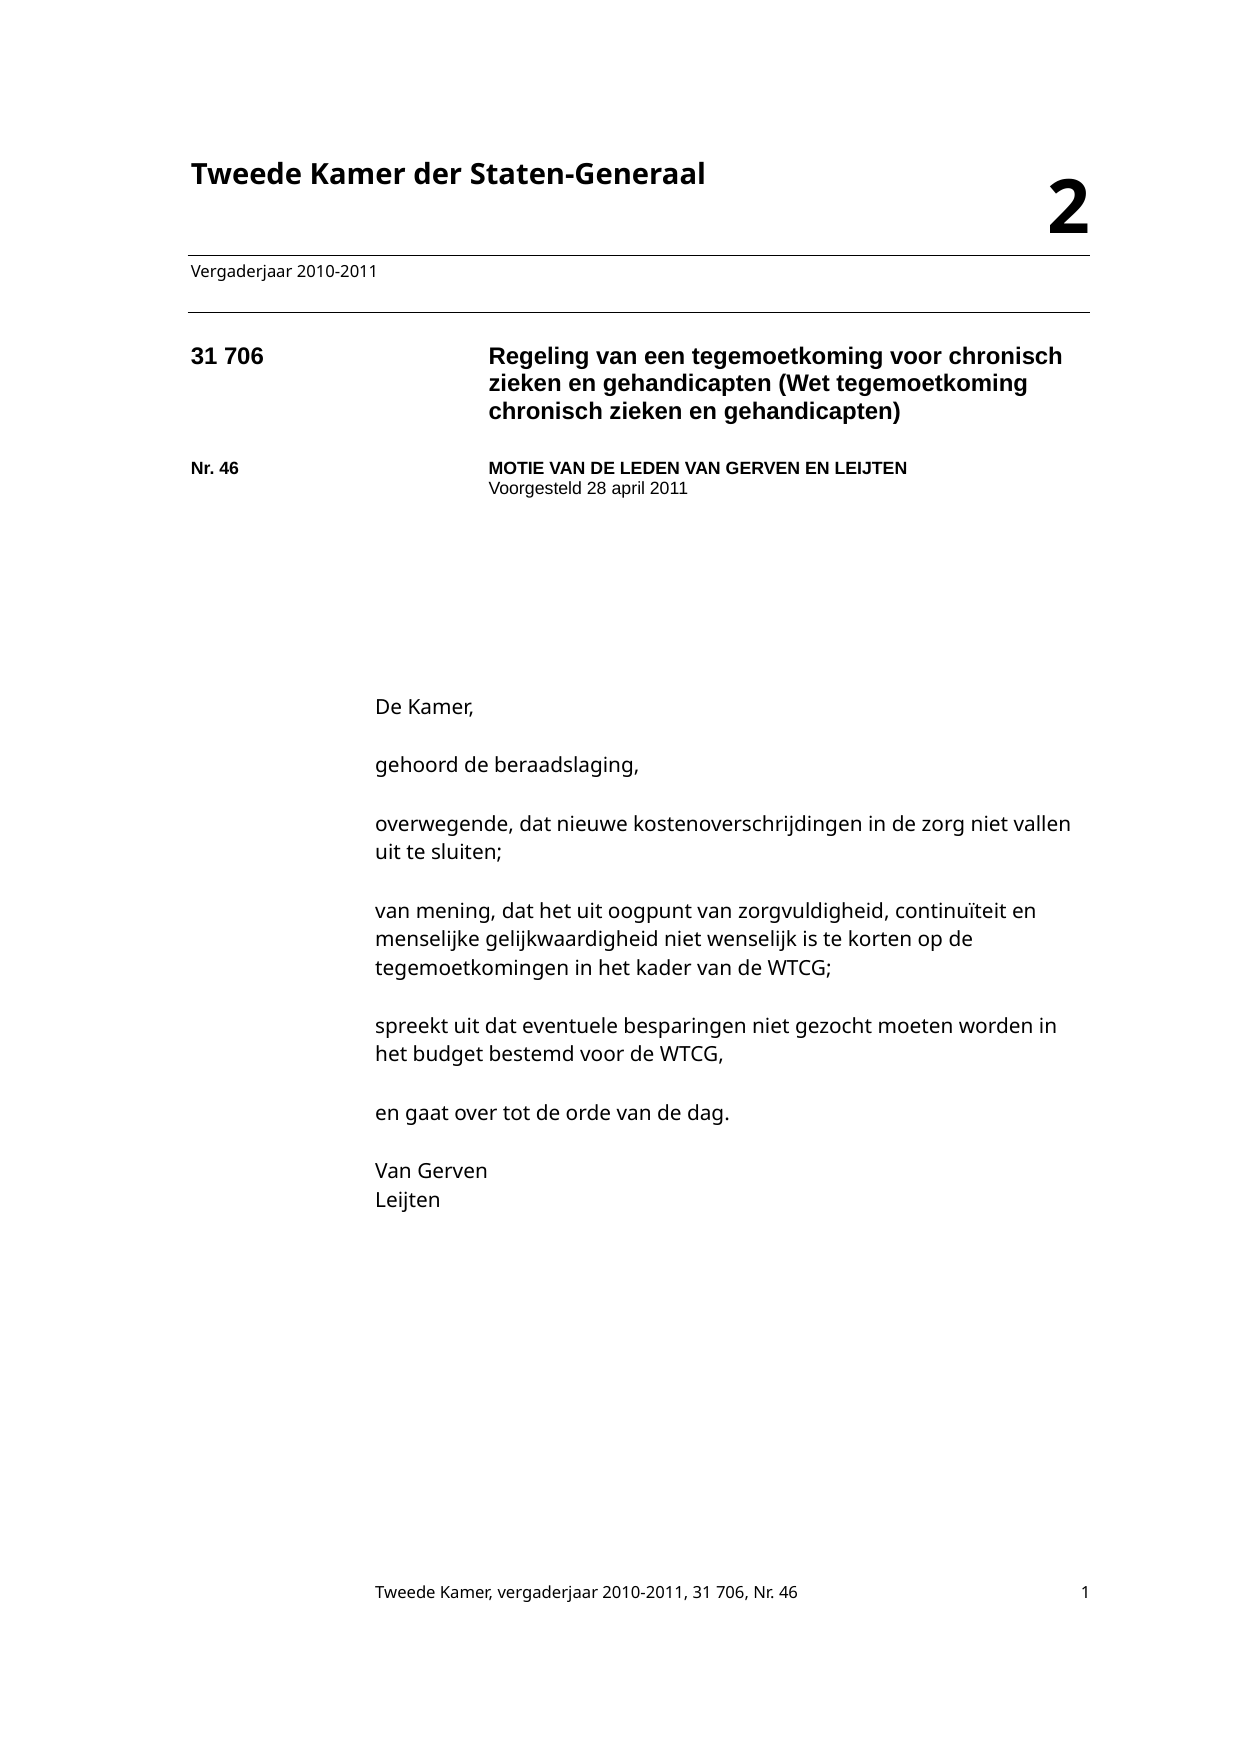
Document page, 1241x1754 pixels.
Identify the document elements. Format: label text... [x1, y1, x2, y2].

text Van Gerven [375, 1156, 1090, 1185]
table_cell Nr. 46 [188, 455, 485, 573]
table_cell [188, 313, 485, 339]
table_header Tweede Kamer der Staten-Generaal [188, 150, 909, 255]
text gehoord de beraadslaging, [375, 751, 1090, 779]
table_cell 31 706 [188, 339, 485, 454]
table_cell [485, 313, 1090, 339]
table_header 2 [910, 150, 1090, 255]
text Leijten [375, 1185, 1090, 1213]
table_cell Regeling van een tegemoetkoming voor chronisch zieken en gehandicapten (Wet tegemoetkoming chronisch zieken en gehandicapten) [485, 339, 1090, 454]
text De Kamer, [375, 692, 1090, 721]
table_cell MOTIE VAN DE LEDEN VAN GERVEN EN LEIJTEN Voorgesteld 28 april 2011 [485, 455, 1090, 573]
text van mening, dat het uit oogpunt van zorgvuldigheid, continuïteit en menselijke gelijkwaardigheid niet wenselijk is te korten op de tegemoetkomingen in het kader van de WTCG; [375, 896, 1090, 981]
table_cell Vergaderjaar 2010-2011 [188, 256, 485, 312]
table_cell [485, 256, 1090, 312]
text overwegende, dat nieuwe kostenoverschrijdingen in de zorg niet vallen uit te sluiten; [375, 809, 1090, 866]
text spreekt uit dat eventuele besparingen niet gezocht moeten worden in het budget bestemd voor de WTCG, [375, 1011, 1090, 1068]
text en gaat over tot de orde van de dag. [375, 1098, 1090, 1126]
